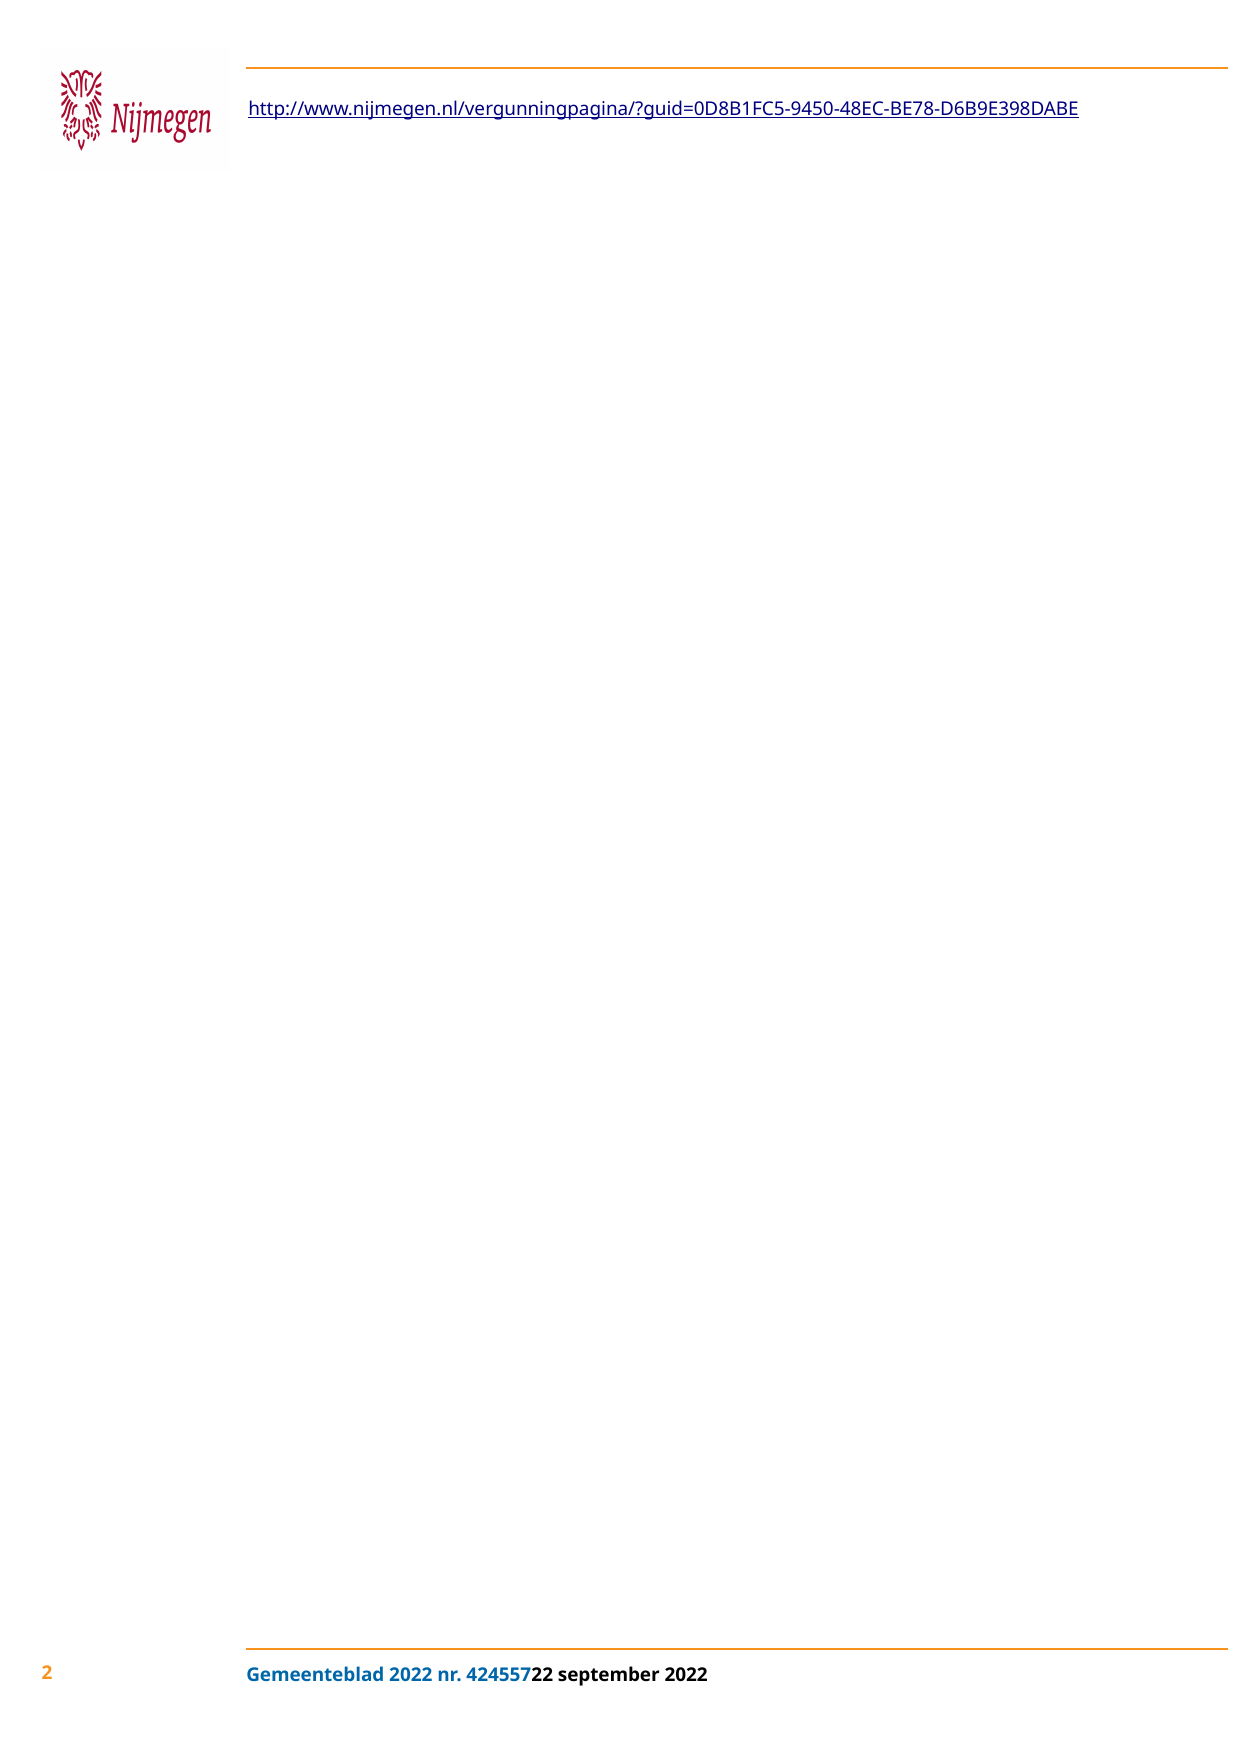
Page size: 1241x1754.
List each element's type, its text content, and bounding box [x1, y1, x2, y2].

text http://www.nijmegen.nl/vergunningpagina/?guid=0D8B1FC5-9450-48EC-BE78-D6B9E398DABE [248, 95, 1152, 121]
picture [41, 47, 231, 172]
